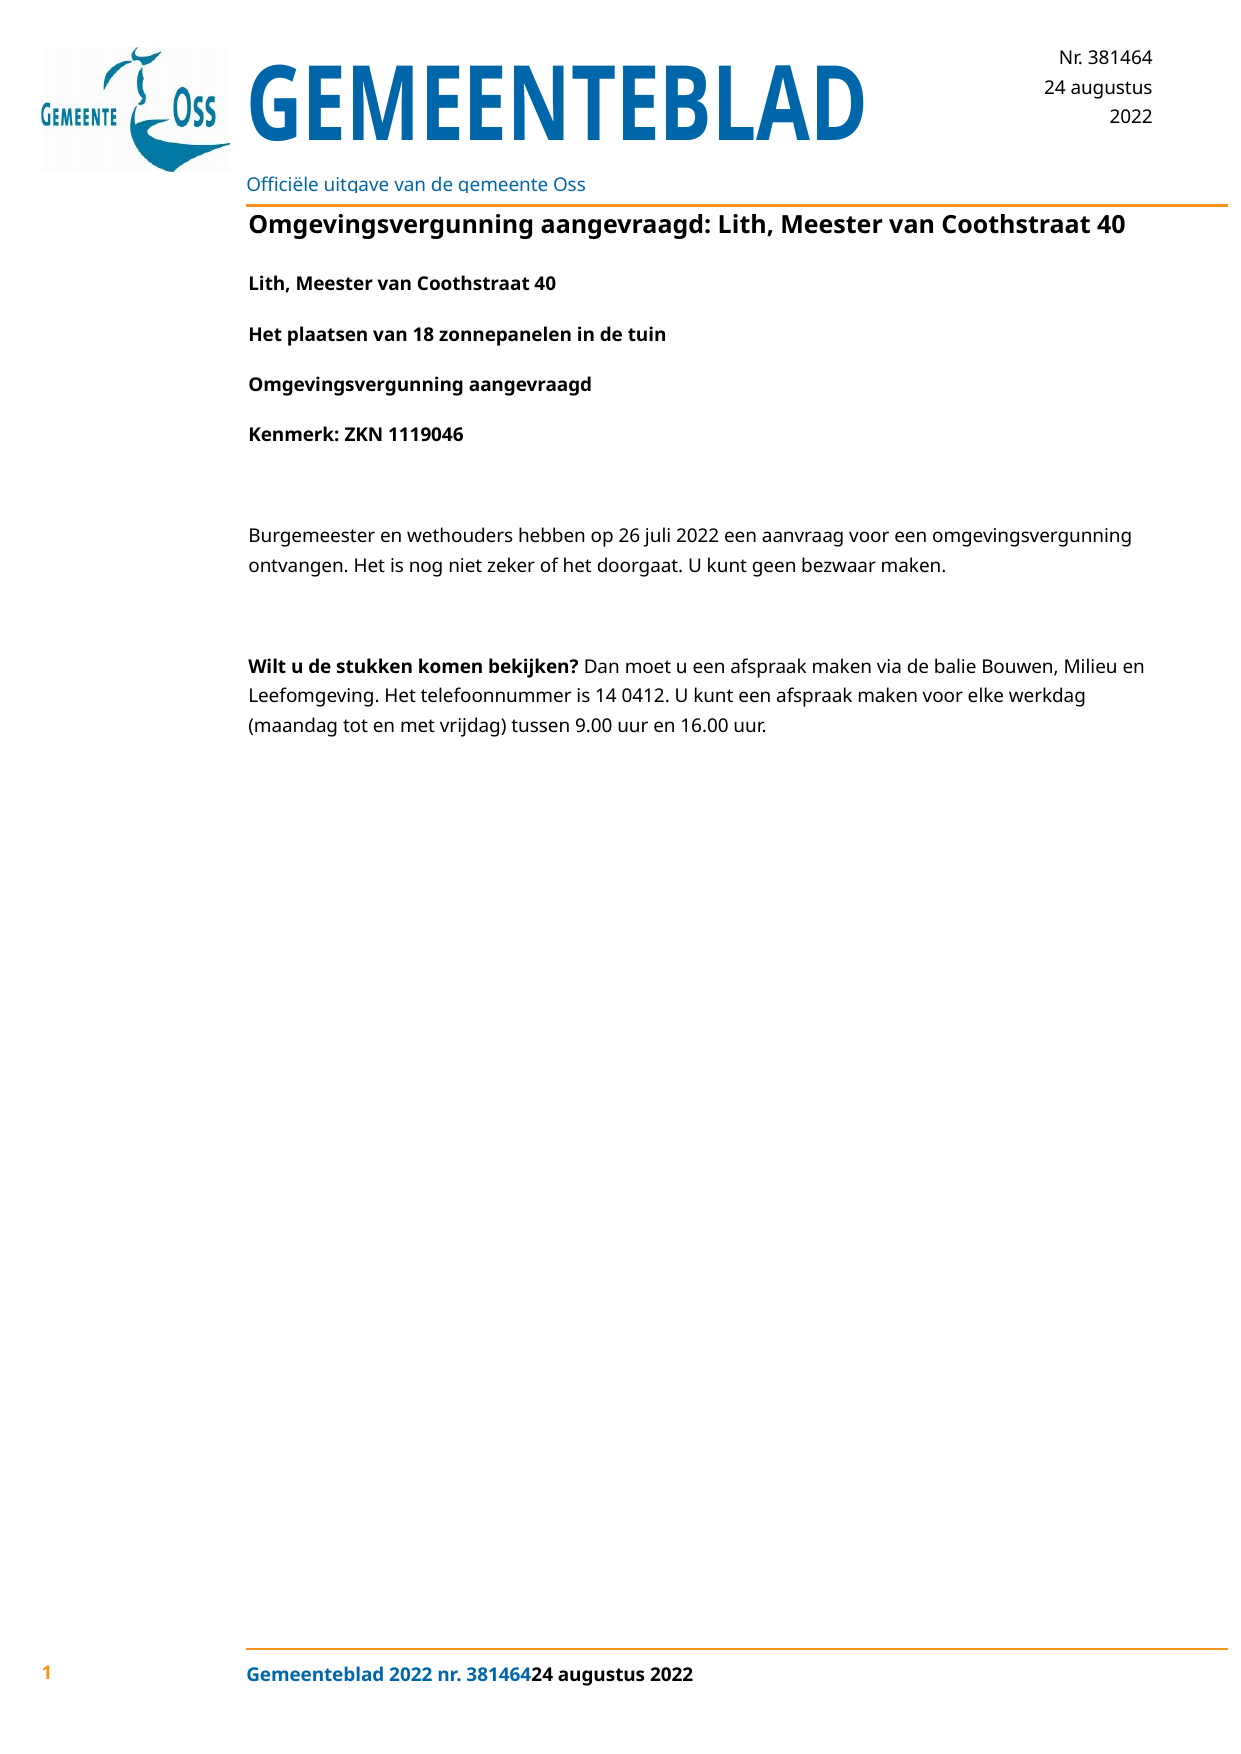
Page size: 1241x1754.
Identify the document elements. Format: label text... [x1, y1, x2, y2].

text Wilt u de stukken komen bekijken? Dan moet u een afspraak maken via de balie Bouwen, Milieu en Leefomgeving. Het telefoonnummer is 14 0412. U kunt een afspraak maken voor elke werkdag (maandag tot en met vrijdag) tussen 9.00 uur en 16.00 uur. [248, 653, 1152, 738]
text Lith, Meester van Coothstraat 40 [248, 270, 1152, 296]
text Omgevingsvergunning aangevraagd [248, 371, 1152, 397]
text Burgemeester en wethouders hebben op 26 juli 2022 een aanvraag voor een omgevingsvergunning ontvangen. Het is nog niet zeker of het doorgaat. U kunt geen bezwaar maken. [248, 522, 1152, 578]
picture [41, 47, 231, 172]
text Omgevingsvergunning aangevraagd: Lith, Meester van Coothstraat 40 [248, 207, 1152, 241]
text Kenmerk: ZKN 1119046 [248, 422, 1152, 447]
text Het plaatsen van 18 zonnepanelen in de tuin [248, 321, 1152, 346]
